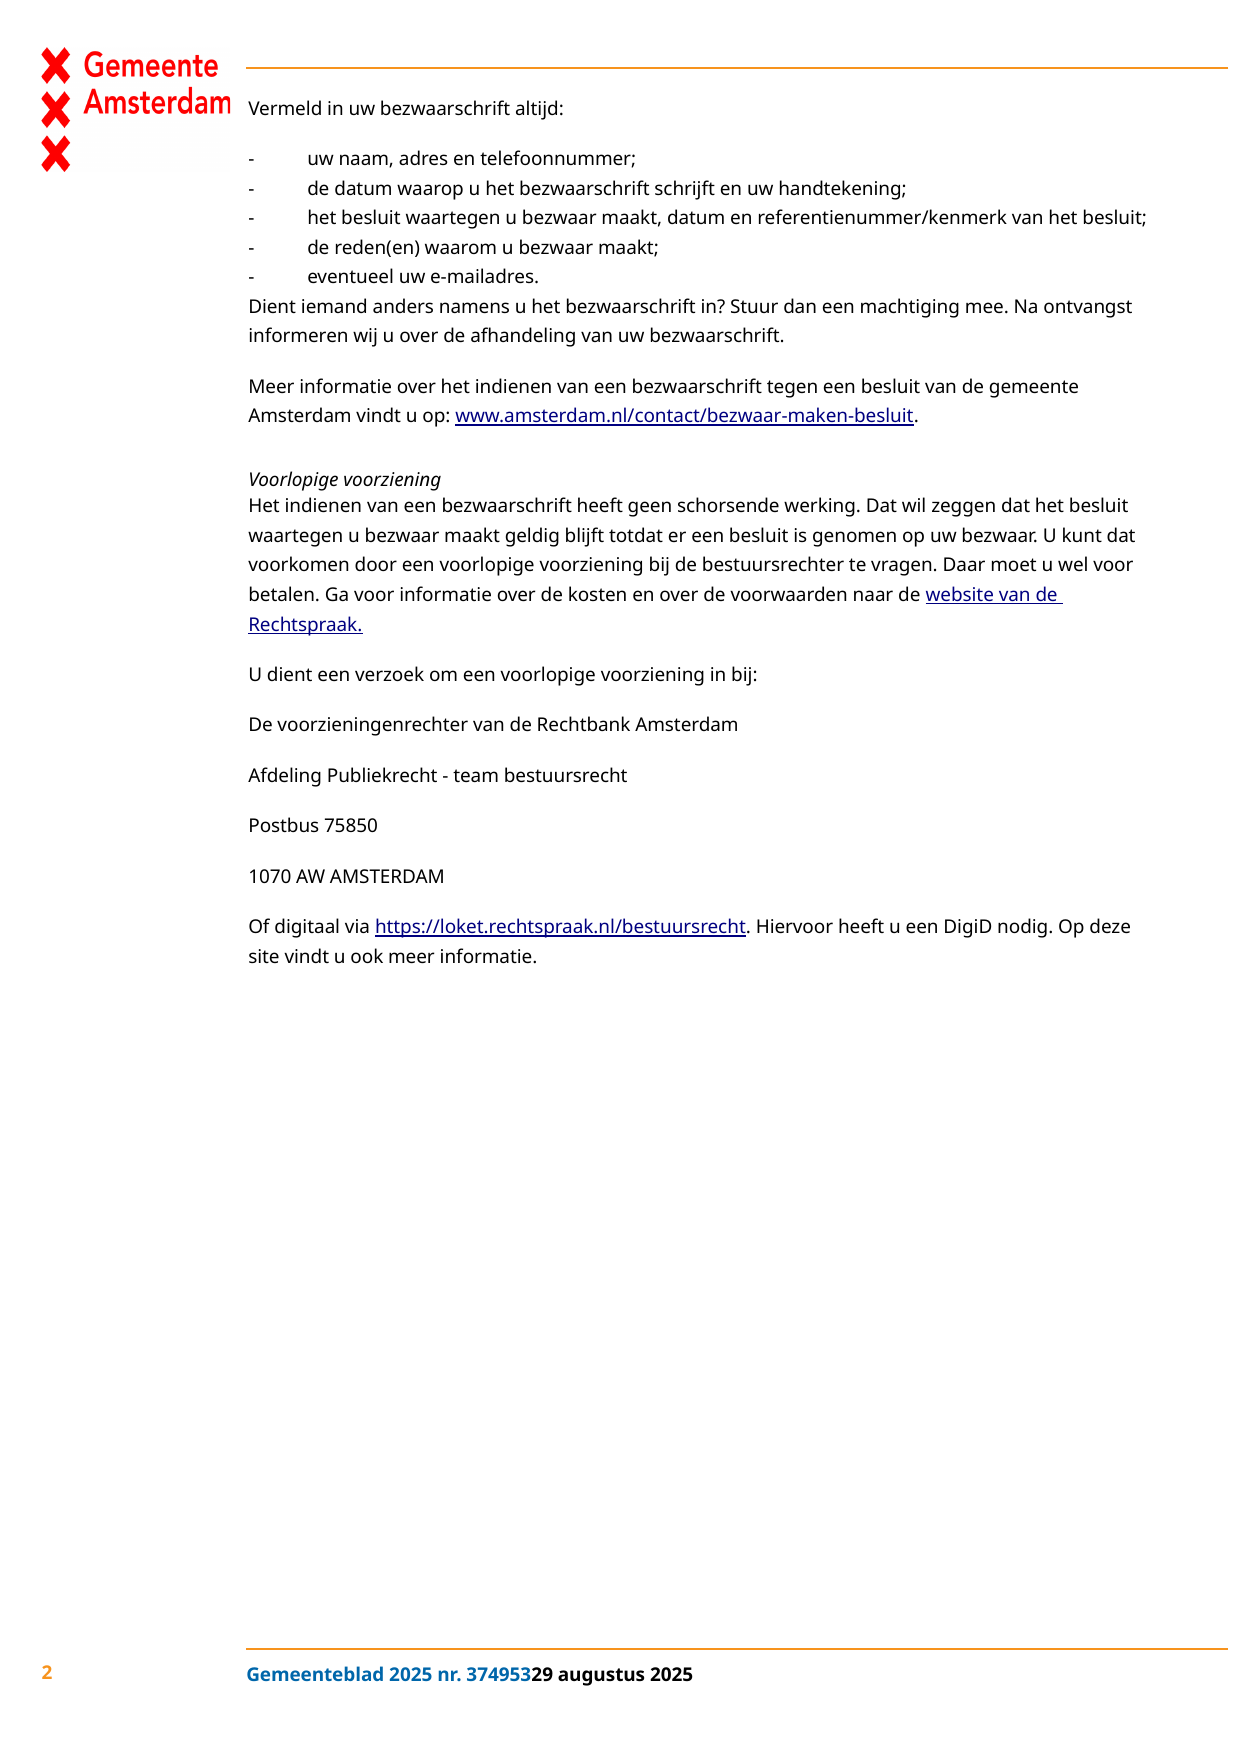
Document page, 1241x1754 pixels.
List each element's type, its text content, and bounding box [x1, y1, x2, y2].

text Dient iemand anders namens u het bezwaarschrift in? Stuur dan een machtiging mee. Na ontvangst informeren wij u over de afhandeling van uw bezwaarschrift. [248, 293, 1152, 348]
list de datum waarop u het bezwaarschrift schrijft en uw handtekening; [248, 175, 1152, 201]
list uw naam, adres en telefoonnummer; [248, 145, 1152, 171]
text 1070 AW AMSTERDAM [248, 863, 1152, 888]
text De voorzieningenrechter van de Rechtbank Amsterdam [248, 712, 1152, 737]
list de reden(en) waarom u bezwaar maakt; [248, 234, 1152, 260]
text Meer informatie over het indienen van een bezwaarschrift tegen een besluit van de gemeente Amsterdam vindt u op: www.amsterdam.nl/contact/bezwaar-maken-besluit. [248, 373, 1152, 428]
text Voorlopige voorziening [248, 467, 1152, 492]
text Afdeling Publiekrecht - team bestuursrecht [248, 762, 1152, 788]
text Of digitaal via https://loket.rechtspraak.nl/bestuursrecht. Hiervoor heeft u een DigiD nodig. Op deze site vindt u ook meer informatie. [248, 913, 1152, 968]
text Postbus 75850 [248, 812, 1152, 838]
list eventueel uw e-mailadres. [248, 263, 1152, 289]
picture [41, 47, 231, 172]
text U dient een verzoek om een voorlopige voorziening in bij: [248, 661, 1152, 687]
text Vermeld in uw bezwaarschrift altijd: [248, 95, 1152, 121]
text Het indienen van een bezwaarschrift heeft geen schorsende werking. Dat wil zeggen dat het besluit waartegen u bezwaar maakt geldig blijft totdat er een besluit is genomen op uw bezwaar. U kunt dat voorkomen door een voorlopige voorziening bij de bestuursrechter te vragen. Daar moet u wel voor betalen. Ga voor informatie over de kosten en over de voorwaarden naar de website van de Rechtspraak. [248, 492, 1152, 636]
list het besluit waartegen u bezwaar maakt, datum en referentienummer/kenmerk van het besluit; [248, 204, 1152, 230]
